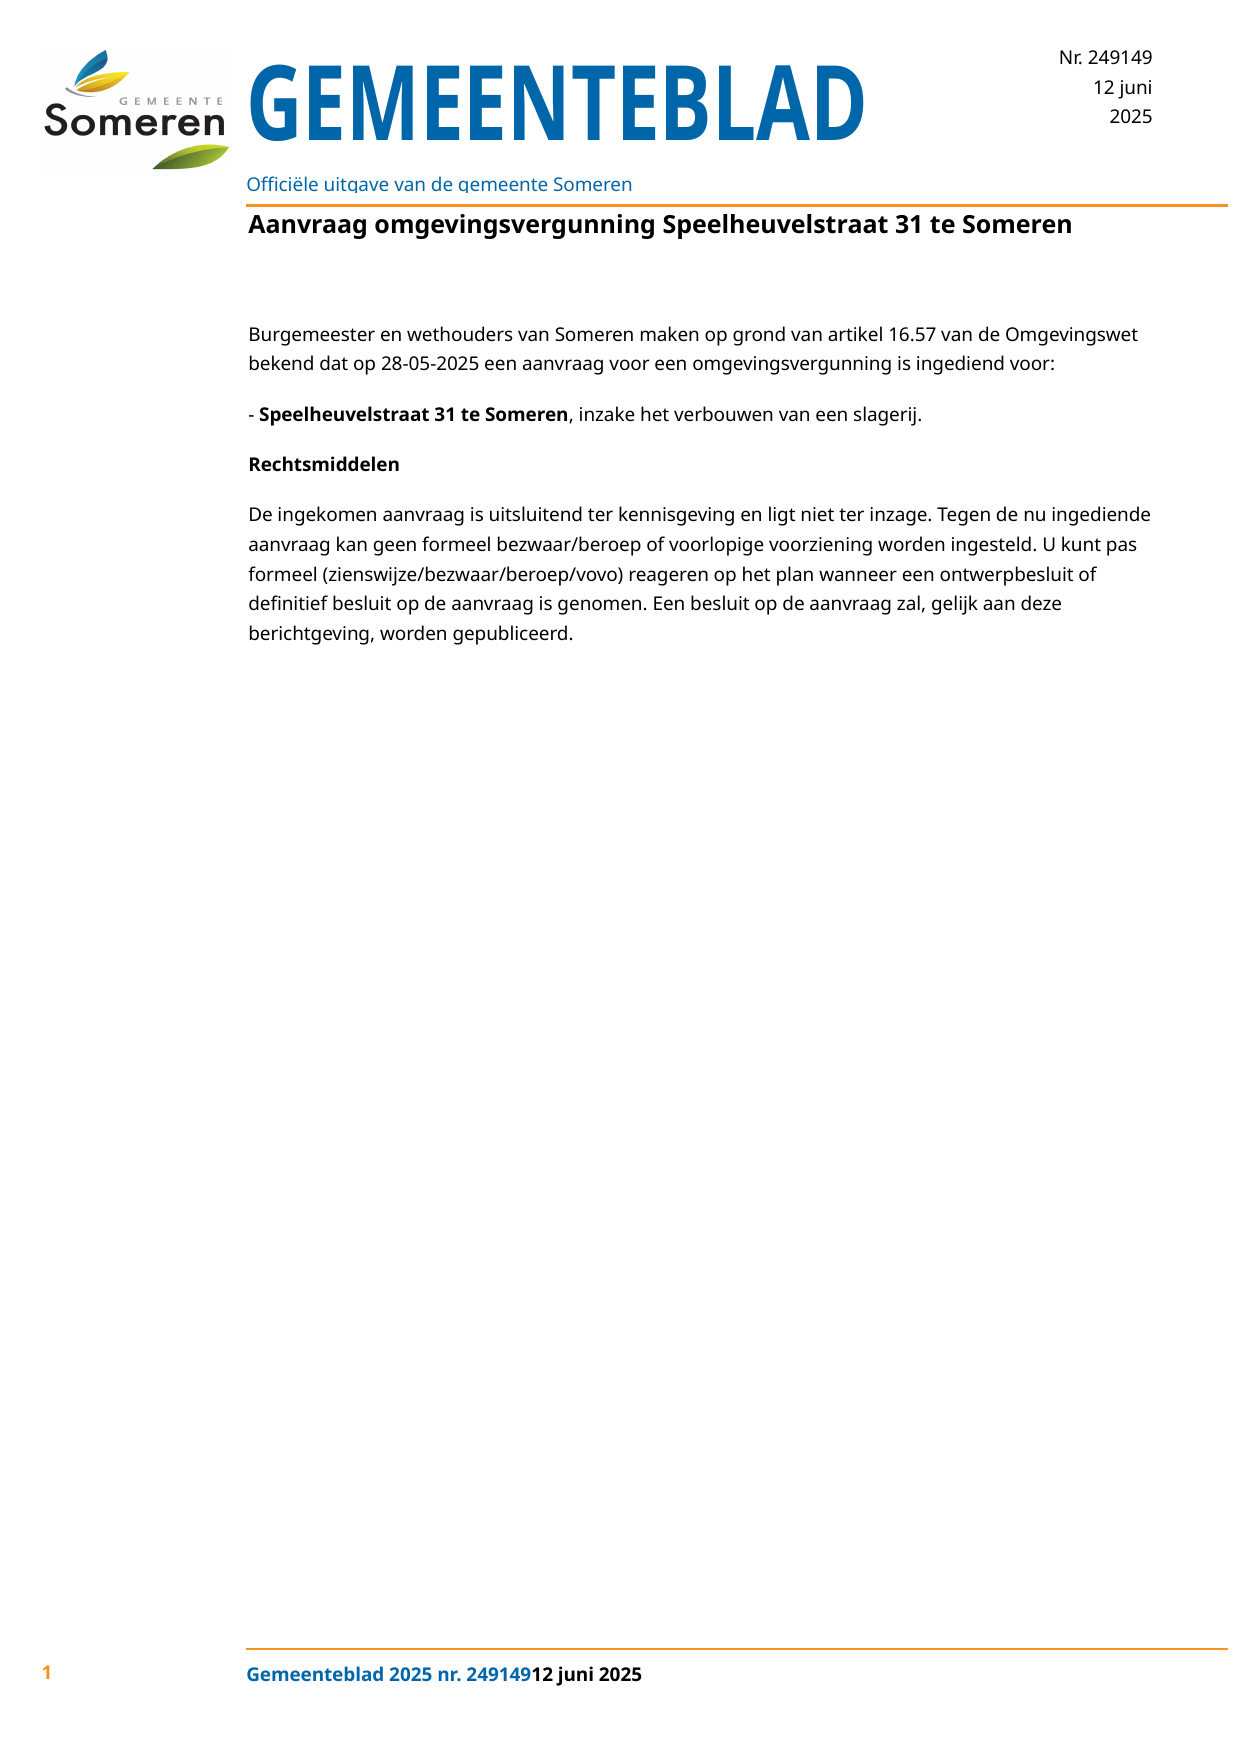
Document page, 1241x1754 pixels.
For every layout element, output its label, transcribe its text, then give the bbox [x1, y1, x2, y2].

text Aanvraag omgevingsvergunning Speelheuvelstraat 31 te Someren [248, 207, 1152, 241]
text Burgemeester en wethouders van Someren maken op grond van artikel 16.57 van de Omgevingswet bekend dat op 28-05-2025 een aanvraag voor een omgevingsvergunning is ingediend voor: [248, 321, 1152, 376]
text - Speelheuvelstraat 31 te Someren, inzake het verbouwen van een slagerij. [248, 401, 1152, 426]
text Rechtsmiddelen [248, 451, 1152, 477]
picture [41, 47, 231, 172]
text De ingekomen aanvraag is uitsluitend ter kennisgeving en ligt niet ter inzage. Tegen de nu ingediende aanvraag kan geen formeel bezwaar/beroep of voorlopige voorziening worden ingesteld. U kunt pas formeel (zienswijze/bezwaar/beroep/vovo) reageren op het plan wanneer een ontwerpbesluit of definitief besluit op de aanvraag is genomen. Een besluit op de aanvraag zal, gelijk aan deze berichtgeving, worden gepubliceerd. [248, 502, 1152, 646]
